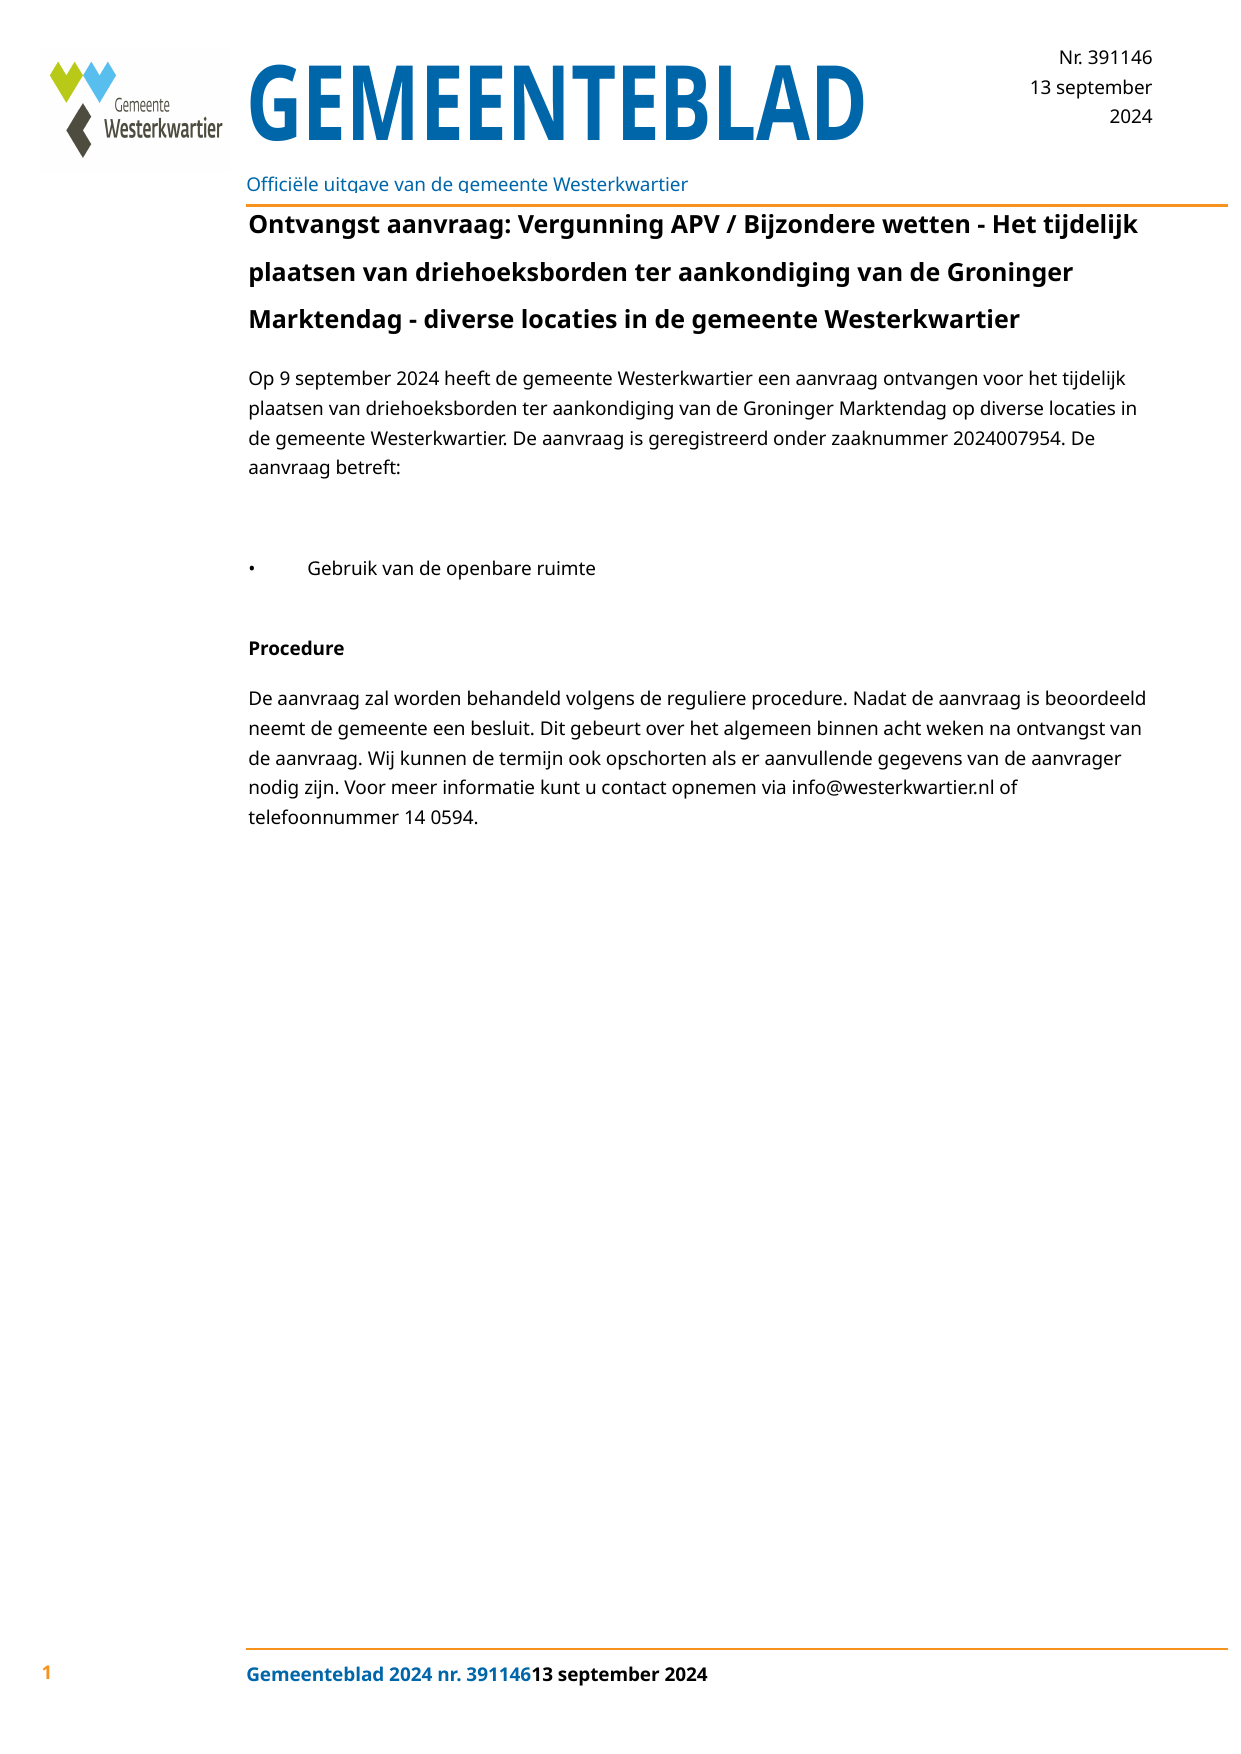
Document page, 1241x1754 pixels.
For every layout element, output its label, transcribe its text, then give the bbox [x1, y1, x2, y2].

list Gebruik van de openbare ruimte [248, 555, 1152, 581]
text Ontvangst aanvraag: Vergunning APV / Bijzondere wetten - Het tijdelijk plaatsen van driehoeksborden ter aankondiging van de Groninger Marktendag - diverse locaties in de gemeente Westerkwartier [248, 207, 1152, 336]
picture [41, 47, 231, 172]
text Op 9 september 2024 heeft de gemeente Westerkwartier een aanvraag ontvangen voor het tijdelijk plaatsen van driehoeksborden ter aankondiging van de Groninger Marktendag op diverse locaties in de gemeente Westerkwartier. De aanvraag is geregistreerd onder zaaknummer 2024007954. De aanvraag betreft: [248, 366, 1152, 480]
text De aanvraag zal worden behandeld volgens de reguliere procedure. Nadat de aanvraag is beoordeeld neemt de gemeente een besluit. Dit gebeurt over het algemeen binnen acht weken na ontvangst van de aanvraag. Wij kunnen de termijn ook opschorten als er aanvullende gegevens van de aanvrager nodig zijn. Voor meer informatie kunt u contact opnemen via info@westerkwartier.nl of telefoonnummer 14 0594. [248, 686, 1152, 829]
text Procedure [248, 635, 1152, 661]
